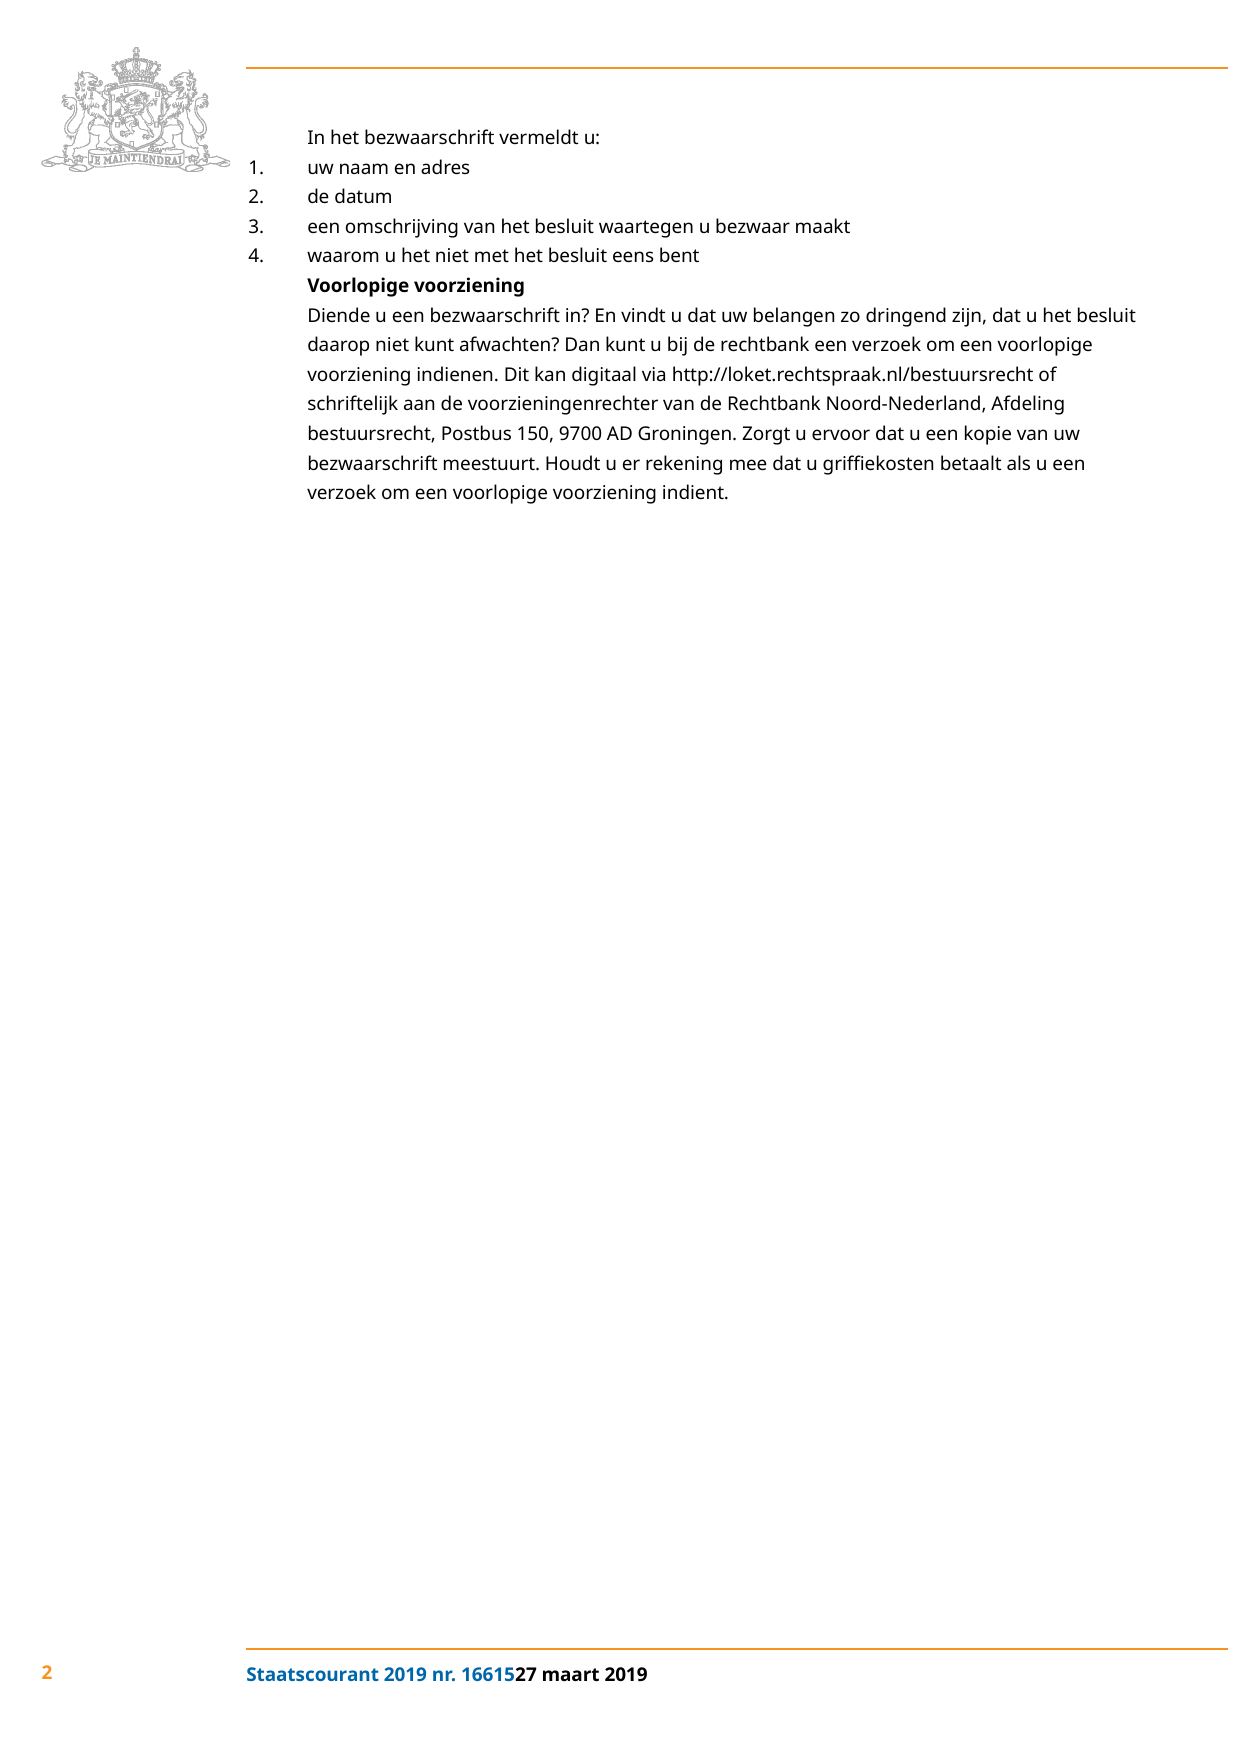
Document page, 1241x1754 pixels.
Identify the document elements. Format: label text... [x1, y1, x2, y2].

picture [41, 47, 231, 172]
list Voorlopige voorziening [248, 272, 1152, 298]
list waarom u het niet met het besluit eens bent [248, 243, 1152, 268]
list uw naam en adres [248, 154, 1152, 180]
list In het bezwaarschrift vermeldt u: [248, 124, 1152, 150]
list de datum [248, 183, 1152, 209]
list Diende u een bezwaarschrift in? En vindt u dat uw belangen zo dringend zijn, dat u het besluit daarop niet kunt afwachten? Dan kunt u bij de rechtbank een verzoek om een voorlopige voorziening indienen. Dit kan digitaal via http://loket.rechtspraak.nl/bestuursrecht of schriftelijk aan de voorzieningenrechter van de Rechtbank Noord-Nederland, Afdeling bestuursrecht, Postbus 150, 9700 AD Groningen. Zorgt u ervoor dat u een kopie van uw bezwaarschrift meestuurt. Houdt u er rekening mee dat u griffiekosten betaalt als u een verzoek om een voorlopige voorziening indient. [248, 302, 1152, 505]
list een omschrijving van het besluit waartegen u bezwaar maakt [248, 213, 1152, 239]
